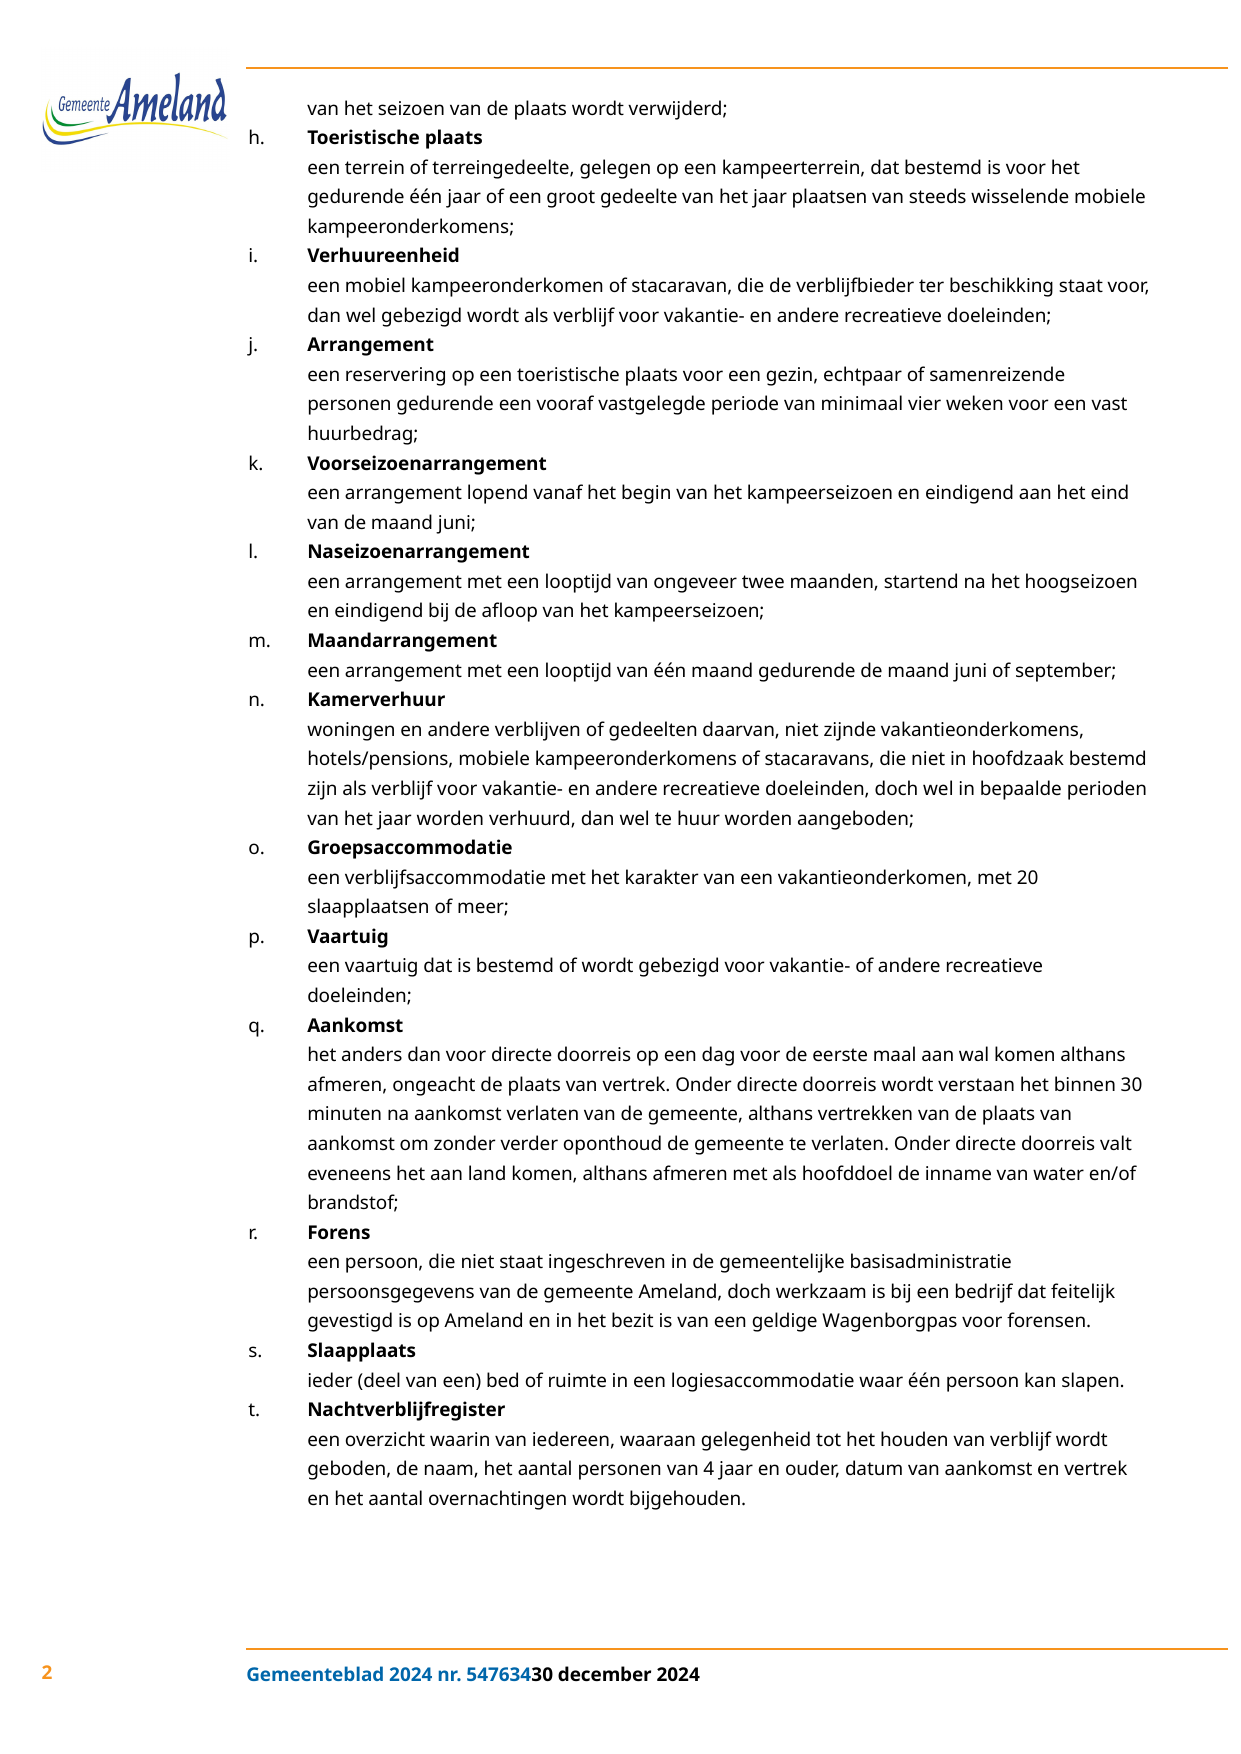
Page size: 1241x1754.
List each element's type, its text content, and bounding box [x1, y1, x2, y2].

list Maandarrangement [248, 627, 1152, 653]
list Forens [248, 1219, 1152, 1245]
list een verblijfsaccommodatie met het karakter van een vakantieonderkomen, met 20 slaapplaatsen of meer; [248, 864, 1152, 919]
list Naseizoenarrangement [248, 538, 1152, 564]
list een vaartuig dat is bestemd of wordt gebezigd voor vakantie- of andere recreatieve doeleinden; [248, 953, 1152, 1008]
list Aankomst [248, 1012, 1152, 1038]
list ieder (deel van een) bed of ruimte in een logiesaccommodatie waar één persoon kan slapen. [248, 1367, 1152, 1393]
list een mobiel kampeeronderkomen of stacaravan, die de verblijfbieder ter beschikking staat voor, dan wel gebezigd wordt als verblijf voor vakantie- en andere recreatieve doeleinden; [248, 272, 1152, 328]
list een overzicht waarin van iedereen, waaraan gelegenheid tot het houden van verblijf wordt geboden, de naam, het aantal personen van 4 jaar en ouder, datum van aankomst en vertrek en het aantal overnachtingen wordt bijgehouden. [248, 1426, 1152, 1511]
list Nachtverblijfregister [248, 1396, 1152, 1422]
list een arrangement met een looptijd van één maand gedurende de maand juni of september; [248, 657, 1152, 683]
list een arrangement lopend vanaf het begin van het kampeerseizoen en eindigend aan het eind van de maand juni; [248, 479, 1152, 535]
list een reservering op een toeristische plaats voor een gezin, echtpaar of samenreizende personen gedurende een vooraf vastgelegde periode van minimaal vier weken voor een vast huurbedrag; [248, 361, 1152, 446]
list Verhuureenheid [248, 243, 1152, 268]
list woningen en andere verblijven of gedeelten daarvan, niet zijnde vakantieonderkomens, hotels/pensions, mobiele kampeeronderkomens of stacaravans, die niet in hoofdzaak bestemd zijn als verblijf voor vakantie- en andere recreatieve doeleinden, doch wel in bepaalde perioden van het jaar worden verhuurd, dan wel te huur worden aangeboden; [248, 716, 1152, 831]
list Slaapplaats [248, 1337, 1152, 1363]
list van het seizoen van de plaats wordt verwijderd; [248, 95, 1152, 121]
list Arrangement [248, 331, 1152, 357]
list Vaartuig [248, 923, 1152, 949]
list een terrein of terreingedeelte, gelegen op een kampeerterrein, dat bestemd is voor het gedurende één jaar of een groot gedeelte van het jaar plaatsen van steeds wisselende mobiele kampeeronderkomens; [248, 154, 1152, 239]
picture [41, 47, 231, 172]
list Kamerverhuur [248, 686, 1152, 712]
list Voorseizoenarrangement [248, 450, 1152, 476]
list Toeristische plaats [248, 124, 1152, 150]
list een persoon, die niet staat ingeschreven in de gemeentelijke basisadministratie persoonsgegevens van de gemeente Ameland, doch werkzaam is bij een bedrijf dat feitelijk gevestigd is op Ameland en in het bezit is van een geldige Wagenborgpas voor forensen. [248, 1248, 1152, 1333]
list een arrangement met een looptijd van ongeveer twee maanden, startend na het hoogseizoen en eindigend bij de afloop van het kampeerseizoen; [248, 568, 1152, 623]
list Groepsaccommodatie [248, 834, 1152, 860]
list het anders dan voor directe doorreis op een dag voor de eerste maal aan wal komen althans afmeren, ongeacht de plaats van vertrek. Onder directe doorreis wordt verstaan het binnen 30 minuten na aankomst verlaten van de gemeente, althans vertrekken van de plaats van aankomst om zonder verder oponthoud de gemeente te verlaten. Onder directe doorreis valt eveneens het aan land komen, althans afmeren met als hoofddoel de inname van water en/of brandstof; [248, 1041, 1152, 1215]
